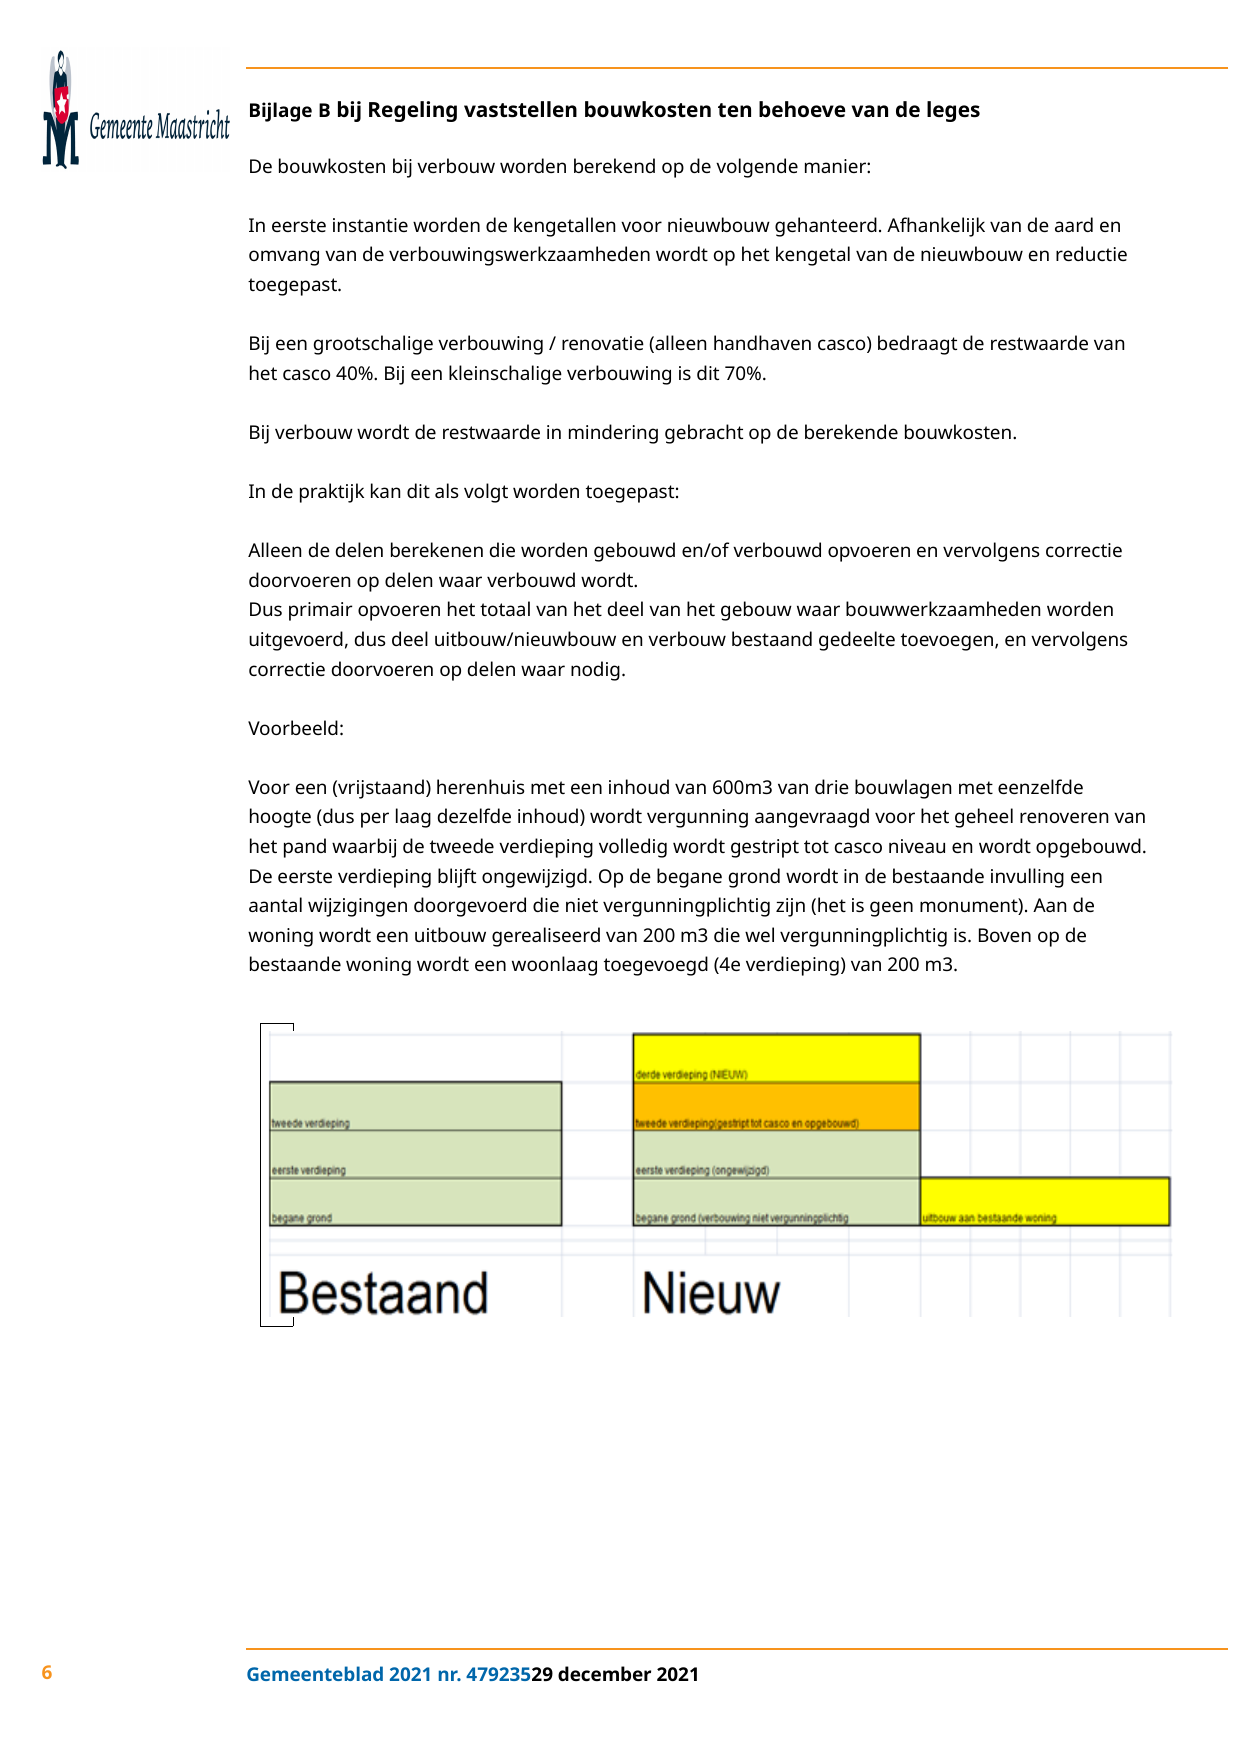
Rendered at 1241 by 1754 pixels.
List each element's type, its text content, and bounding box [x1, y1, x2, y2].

text In eerste instantie worden de kengetallen voor nieuwbouw gehanteerd. Afhankelijk van de aard en omvang van de verbouwingswerkzaamheden wordt op het kengetal van de nieuwbouw en reductie toegepast. [248, 212, 1152, 297]
text In de praktijk kan dit als volgt worden toegepast: [248, 478, 1152, 504]
text Bijlage B bij Regeling vaststellen bouwkosten ten behoeve van de leges [248, 95, 1152, 123]
text Voor een (vrijstaand) herenhuis met een inhoud van 600m3 van drie bouwlagen met eenzelfde hoogte (dus per laag dezelfde inhoud) wordt vergunning aangevraagd voor het geheel renoveren van het pand waarbij de tweede verdieping volledig wordt gestript tot casco niveau en wordt opgebouwd. De eerste verdieping blijft ongewijzigd. Op de begane grond wordt in de bestaande invulling een aantal wijzigingen doorgevoerd die niet vergunningplichtig zijn (het is geen monument). Aan de woning wordt een uitbouw gerealiseerd van 200 m3 die wel vergunningplichtig is. Boven op de bestaande woning wordt een woonlaag toegevoegd (4e verdieping) van 200 m3. [248, 774, 1152, 977]
text De bouwkosten bij verbouw worden berekend op de volgende manier: [248, 153, 1152, 179]
picture [41, 47, 231, 172]
text Bij een grootschalige verbouwing / renovatie (alleen handhaven casco) bedraagt de restwaarde van het casco 40%. Bij een kleinschalige verbouwing is dit 70%. [248, 330, 1152, 386]
text Dus primair opvoeren het totaal van het deel van het gebouw waar bouwwerkzaamheden worden uitgevoerd, dus deel uitbouw/nieuwbouw en verbouw bestaand gedeelte toevoegen, en vervolgens correctie doorvoeren op delen waar nodig. [248, 597, 1152, 682]
text Voorbeeld: [248, 715, 1152, 741]
picture [268, 1031, 1173, 1317]
text Alleen de delen berekenen die worden gebouwd en/of verbouwd opvoeren en vervolgens correctie doorvoeren op delen waar verbouwd wordt. [248, 537, 1152, 593]
text Bij verbouw wordt de restwaarde in mindering gebracht op de berekende bouwkosten. [248, 419, 1152, 445]
